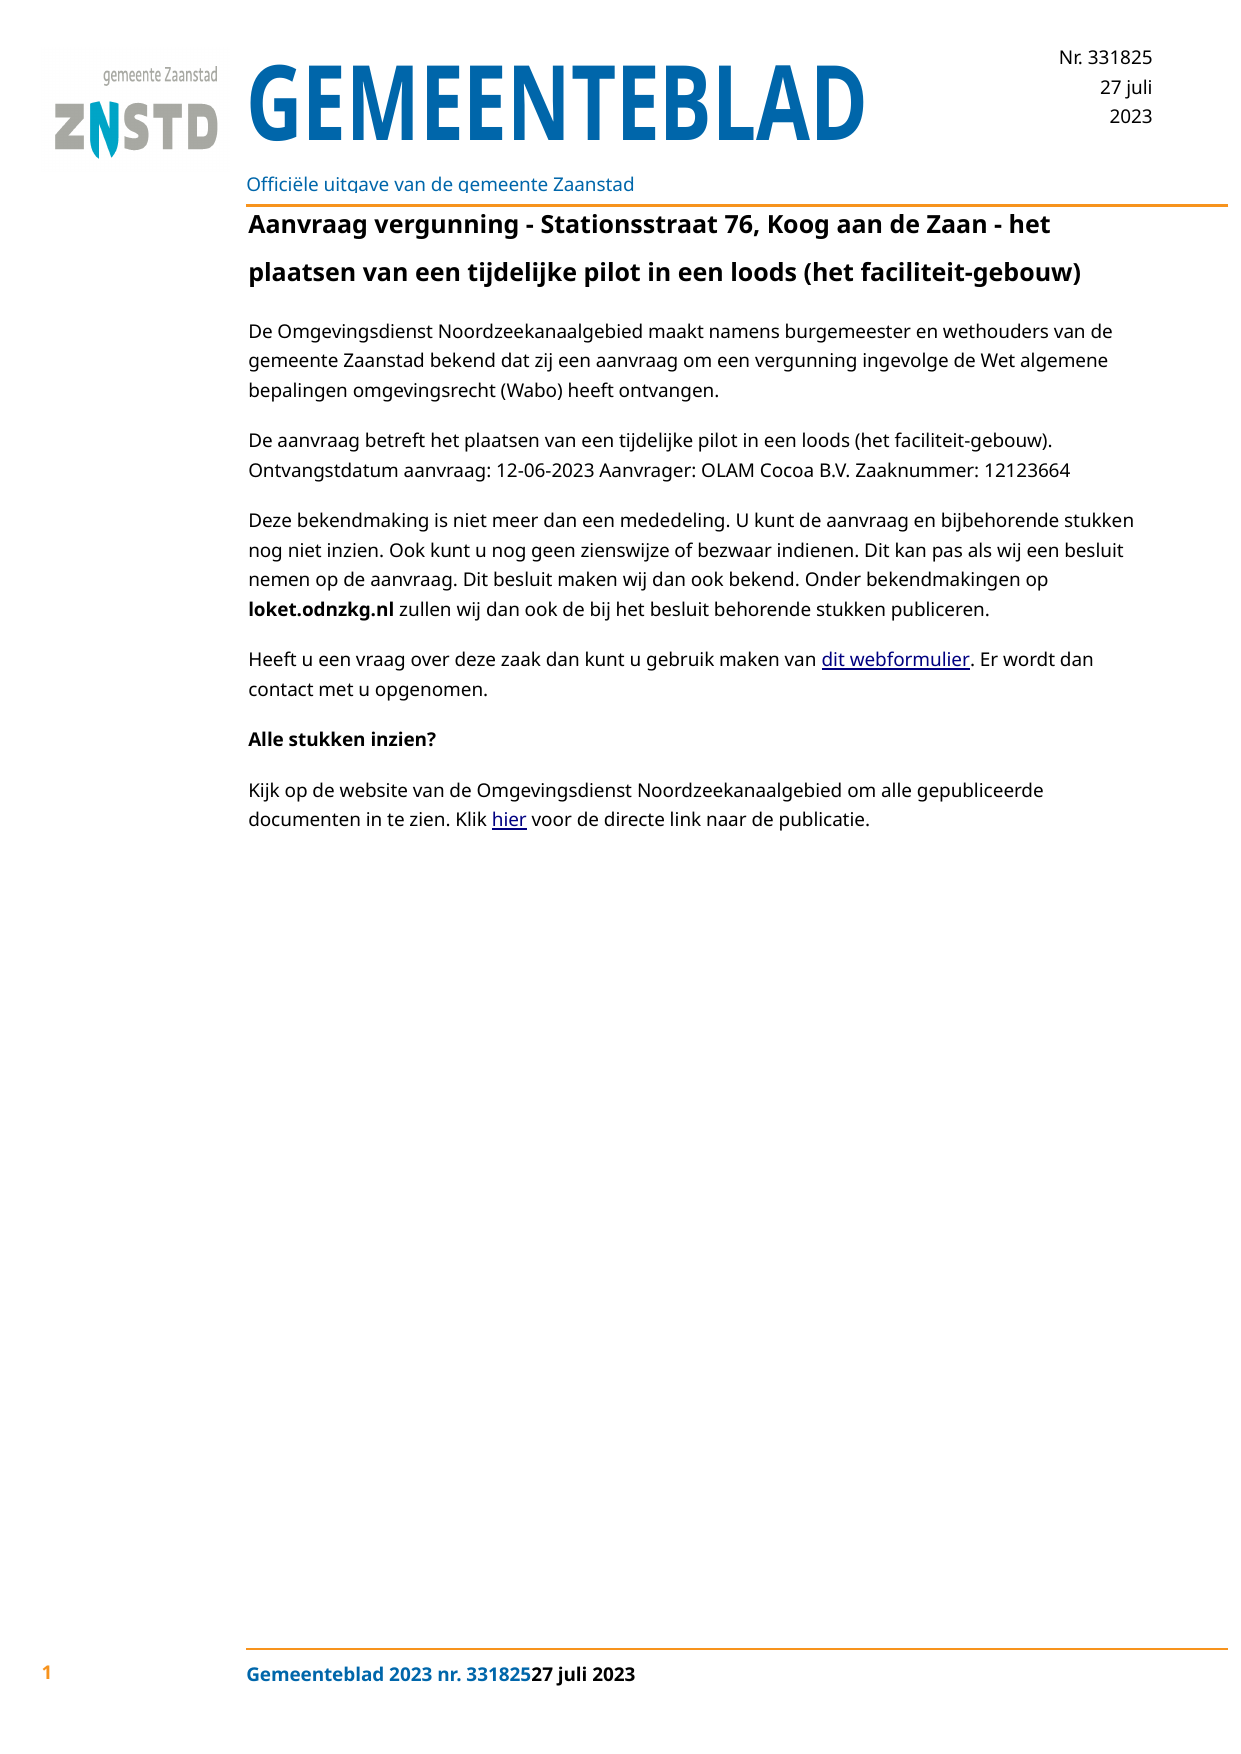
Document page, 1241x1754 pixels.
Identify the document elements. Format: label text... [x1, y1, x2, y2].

text Kijk op de website van de Omgevingsdienst Noordzeekanaalgebied om alle gepubliceerde documenten in te zien. Klik hier voor de directe link naar de publicatie. [248, 777, 1152, 832]
text Heeft u een vraag over deze zaak dan kunt u gebruik maken van dit webformulier. Er wordt dan contact met u opgenomen. [248, 647, 1152, 702]
text De Omgevingsdienst Noordzeekanaalgebied maakt namens burgemeester en wethouders van de gemeente Zaanstad bekend dat zij een aanvraag om een vergunning ingevolge de Wet algemene bepalingen omgevingsrecht (Wabo) heeft ontvangen. [248, 318, 1152, 403]
picture [41, 47, 231, 172]
text Alle stukken inzien? [248, 727, 1152, 752]
text Deze bekendmaking is niet meer dan een mededeling. U kunt de aanvraag en bijbehorende stukken nog niet inzien. Ook kunt u nog geen zienswijze of bezwaar indienen. Dit kan pas als wij een besluit nemen op de aanvraag. Dit besluit maken wij dan ook bekend. Onder bekendmakingen op loket.odnzkg.nl zullen wij dan ook de bij het besluit behorende stukken publiceren. [248, 507, 1152, 622]
text De aanvraag betreft het plaatsen van een tijdelijke pilot in een loods (het faciliteit-gebouw). Ontvangstdatum aanvraag: 12-06-2023 Aanvrager: OLAM Cocoa B.V. Zaaknummer: 12123664 [248, 427, 1152, 483]
text Aanvraag vergunning - Stationsstraat 76, Koog aan de Zaan - het plaatsen van een tijdelijke pilot in een loods (het faciliteit-gebouw) [248, 207, 1152, 288]
